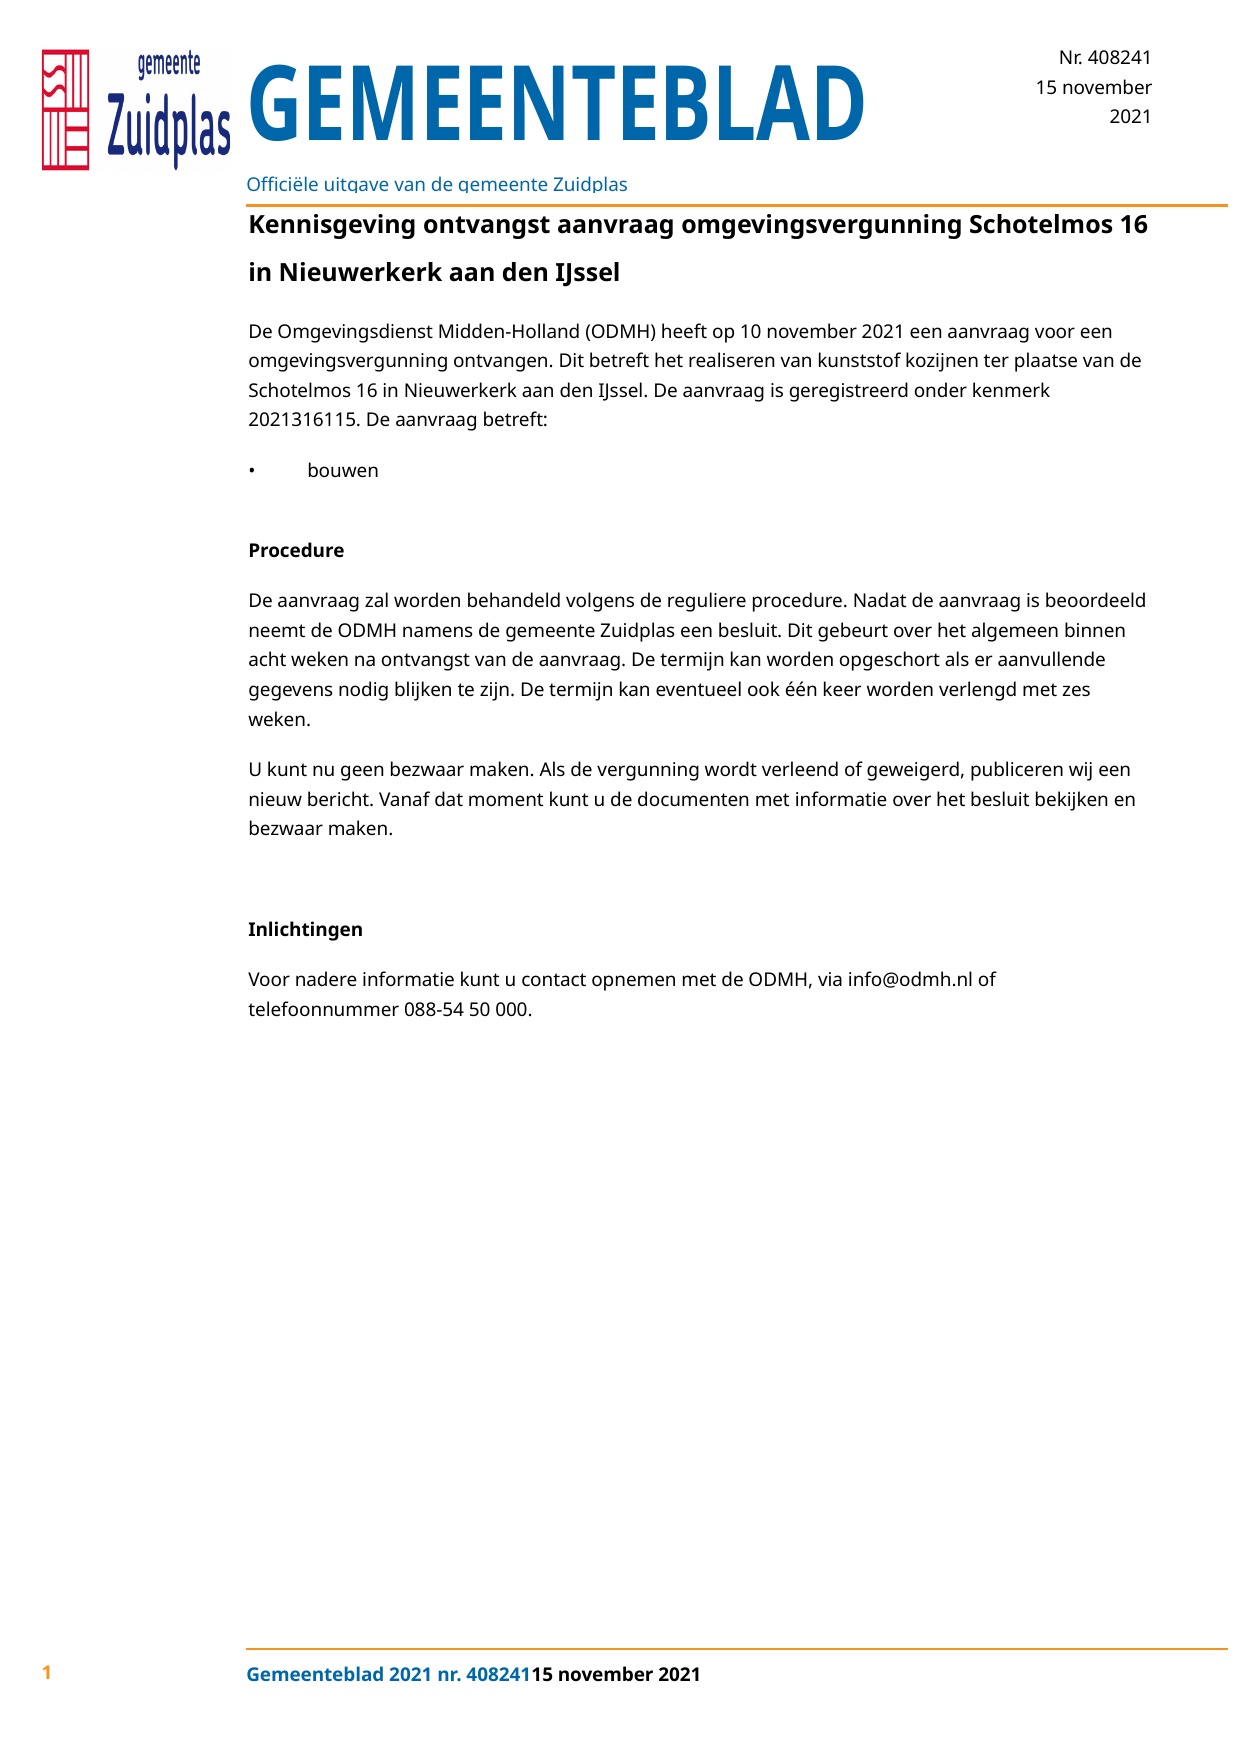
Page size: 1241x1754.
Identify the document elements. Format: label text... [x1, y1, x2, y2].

text U kunt nu geen bezwaar maken. Als de vergunning wordt verleend of geweigerd, publiceren wij een nieuw bericht. Vanaf dat moment kunt u de documenten met informatie over het besluit bekijken en bezwaar maken. [248, 756, 1152, 841]
text Inlichtingen [248, 916, 1152, 942]
text De aanvraag zal worden behandeld volgens de reguliere procedure. Nadat de aanvraag is beoordeeld neemt de ODMH namens de gemeente Zuidplas een besluit. Dit gebeurt over het algemeen binnen acht weken na ontvangst van de aanvraag. De termijn kan worden opgeschort als er aanvullende gegevens nodig blijken te zijn. De termijn kan eventueel ook één keer worden verlengd met zes weken. [248, 587, 1152, 732]
picture [41, 47, 231, 172]
text Voor nadere informatie kunt u contact opnemen met de ODMH, via info@odmh.nl of telefoonnummer 088-54 50 000. [248, 967, 1152, 1022]
text Procedure [248, 537, 1152, 563]
list bouwen [248, 457, 1152, 483]
text De Omgevingsdienst Midden-Holland (ODMH) heeft op 10 november 2021 een aanvraag voor een omgevingsvergunning ontvangen. Dit betreft het realiseren van kunststof kozijnen ter plaatse van de Schotelmos 16 in Nieuwerkerk aan den IJssel. De aanvraag is geregistreerd onder kenmerk 2021316115. De aanvraag betreft: [248, 318, 1152, 432]
text Kennisgeving ontvangst aanvraag omgevingsvergunning Schotelmos 16 in Nieuwerkerk aan den IJssel [248, 207, 1152, 288]
